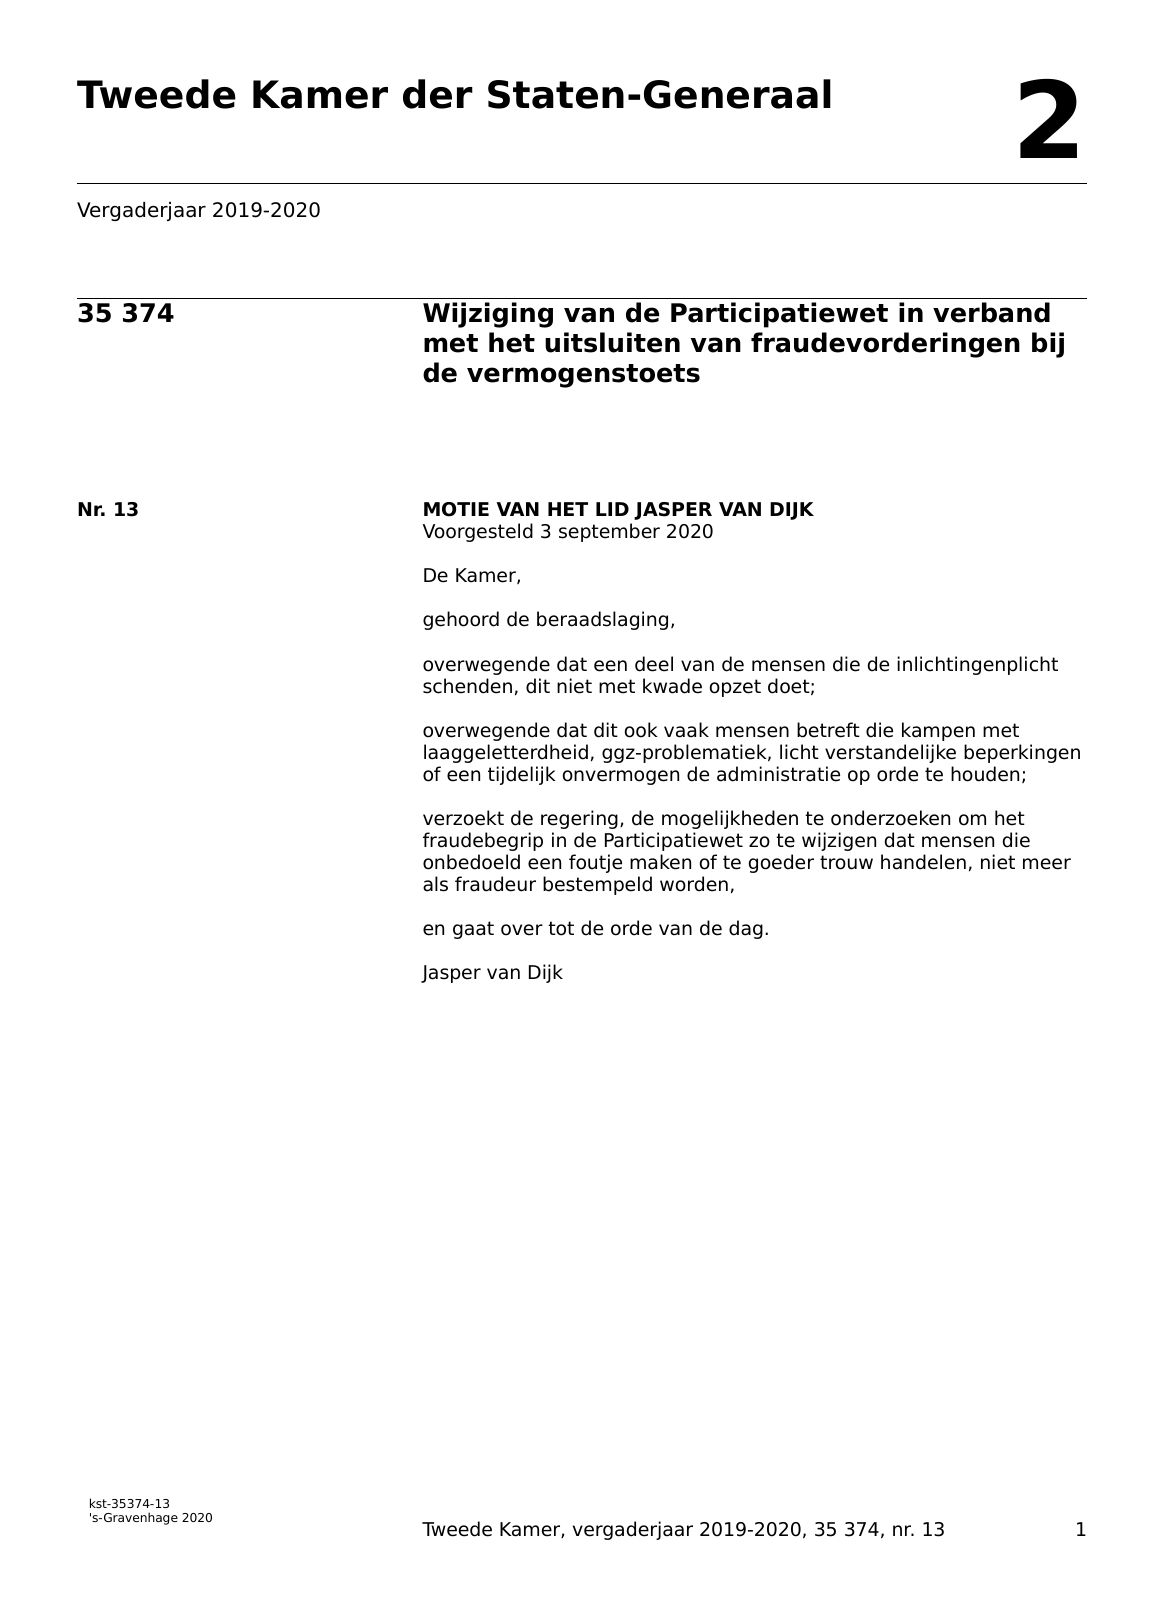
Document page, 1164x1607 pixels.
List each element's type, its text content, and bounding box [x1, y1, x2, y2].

text Jasper van Dijk [422, 962, 1087, 984]
table_header Tweede Kamer der Staten-Generaal [77, 59, 886, 183]
subtitle 35 374 Wijziging van de Participatiewet in verband met het uitsluiten van fraudevorderingen bij de vermogenstoets [77, 299, 1087, 388]
text en gaat over tot de orde van de dag. [422, 918, 1087, 940]
table_cell Vergaderjaar 2019-2020 [77, 184, 1087, 298]
text 's-Gravenhage 2020 [88, 1511, 323, 1525]
text verzoekt de regering, de mogelijkheden te onderzoeken om het fraudebegrip in de Participatiewet zo te wijzigen dat mensen die onbedoeld een foutje maken of te goeder trouw handelen, niet meer als fraudeur bestempeld worden, [422, 808, 1087, 896]
subtitle Nr. 13 MOTIE VAN HET LID JASPER VAN DIJK [77, 499, 1087, 521]
table_header 2 [886, 59, 1087, 183]
text overwegende dat een deel van de mensen die de inlichtingenplicht schenden, dit niet met kwade opzet doet; [422, 653, 1087, 697]
text gehoord de beraadslaging, [422, 609, 1087, 631]
text overwegende dat dit ook vaak mensen betreft die kampen met laaggeletterdheid, ggz-problematiek, licht verstandelijke beperkingen of een tijdelijk onvermogen de administratie op orde te houden; [422, 720, 1087, 786]
text Voorgesteld 3 september 2020 [422, 521, 1087, 543]
text De Kamer, [422, 565, 1087, 587]
text kst-35374-13 [88, 1497, 323, 1511]
